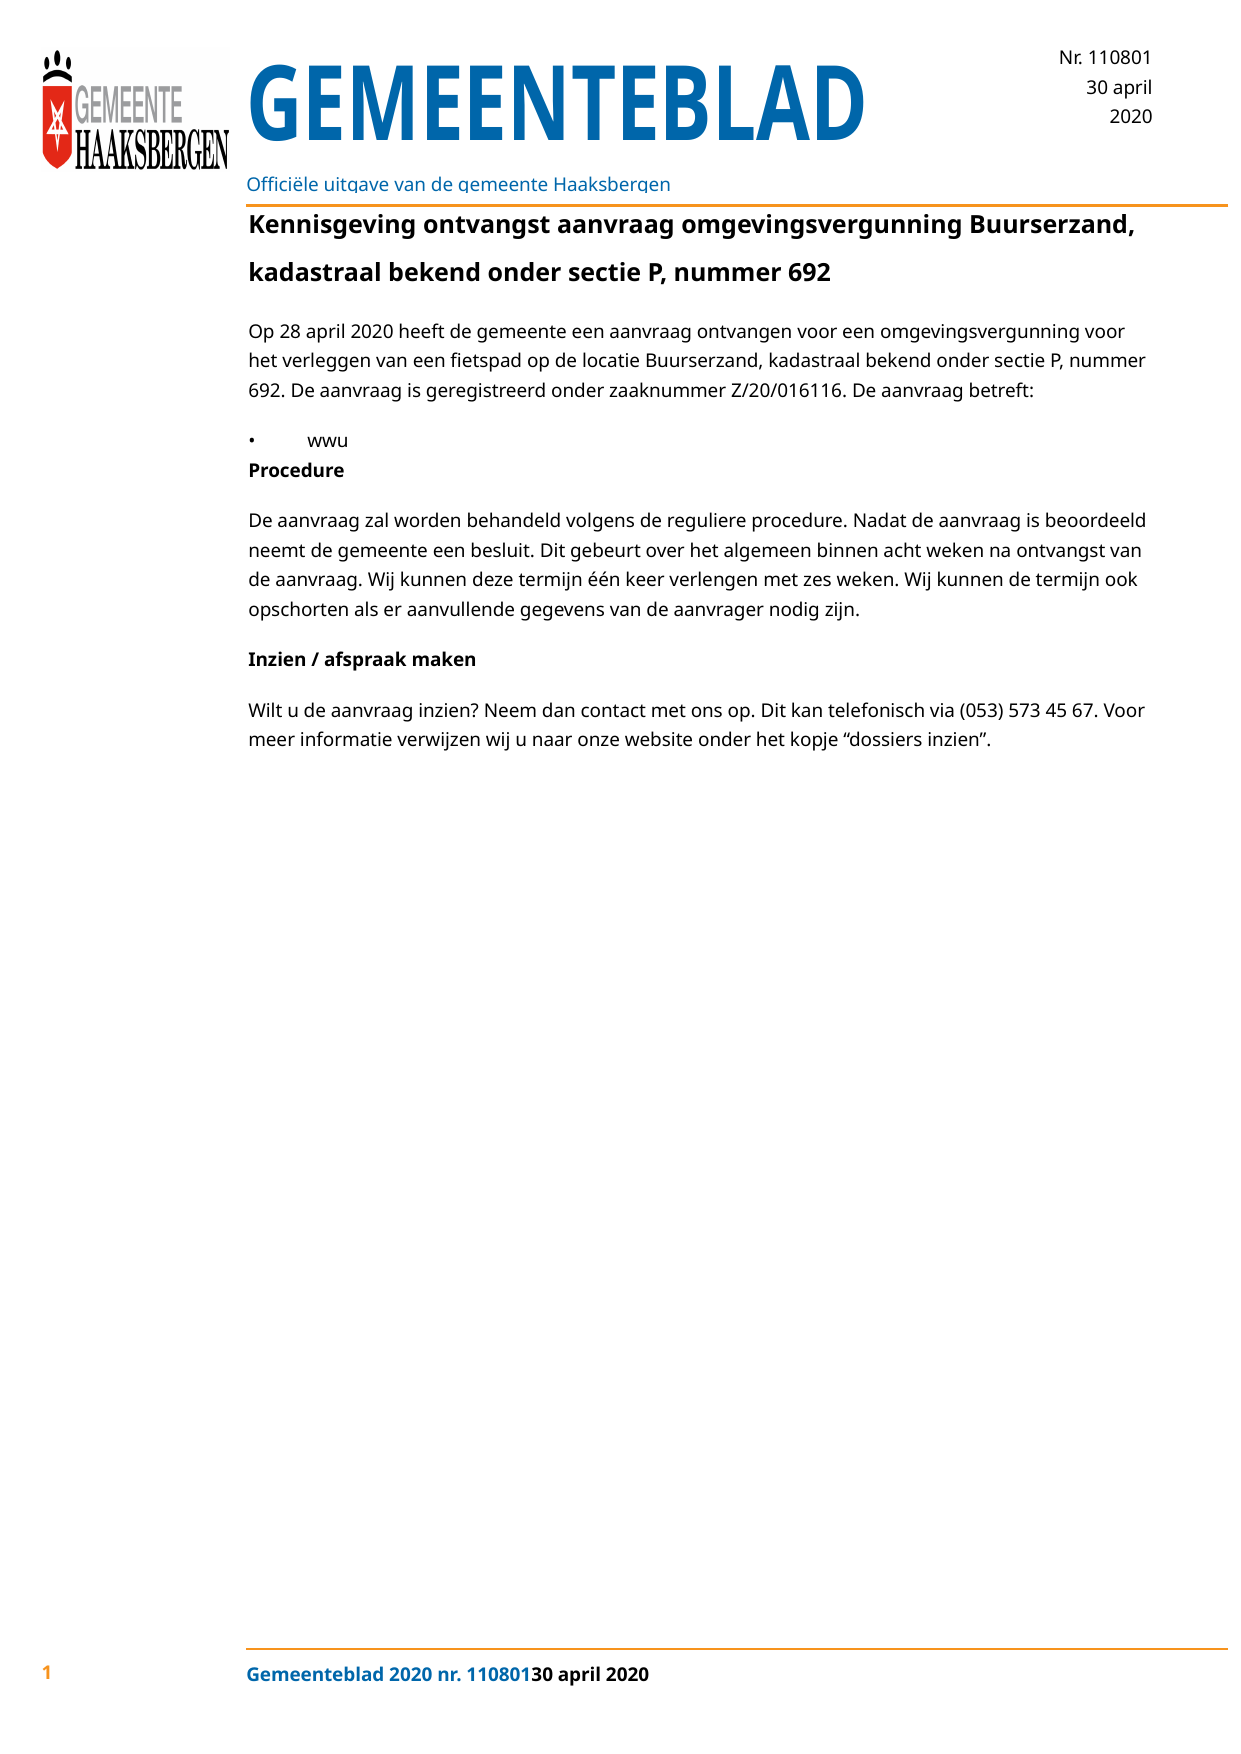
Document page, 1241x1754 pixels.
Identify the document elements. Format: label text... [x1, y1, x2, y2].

list wwu [248, 427, 1152, 453]
text De aanvraag zal worden behandeld volgens de reguliere procedure. Nadat de aanvraag is beoordeeld neemt de gemeente een besluit. Dit gebeurt over het algemeen binnen acht weken na ontvangst van de aanvraag. Wij kunnen deze termijn één keer verlengen met zes weken. Wij kunnen de termijn ook opschorten als er aanvullende gegevens van de aanvrager nodig zijn. [248, 507, 1152, 622]
text Op 28 april 2020 heeft de gemeente een aanvraag ontvangen voor een omgevingsvergunning voor het verleggen van een fietspad op de locatie Buurserzand, kadastraal bekend onder sectie P, nummer 692. De aanvraag is geregistreerd onder zaaknummer Z/20/016116. De aanvraag betreft: [248, 318, 1152, 403]
text Kennisgeving ontvangst aanvraag omgevingsvergunning Buurserzand, kadastraal bekend onder sectie P, nummer 692 [248, 207, 1152, 288]
text Wilt u de aanvraag inzien? Neem dan contact met ons op. Dit kan telefonisch via (053) 573 45 67. Voor meer informatie verwijzen wij u naar onze website onder het kopje “dossiers inzien”. [248, 697, 1152, 752]
text Procedure [248, 457, 1152, 483]
picture [41, 47, 231, 172]
text Inzien / afspraak maken [248, 647, 1152, 672]
